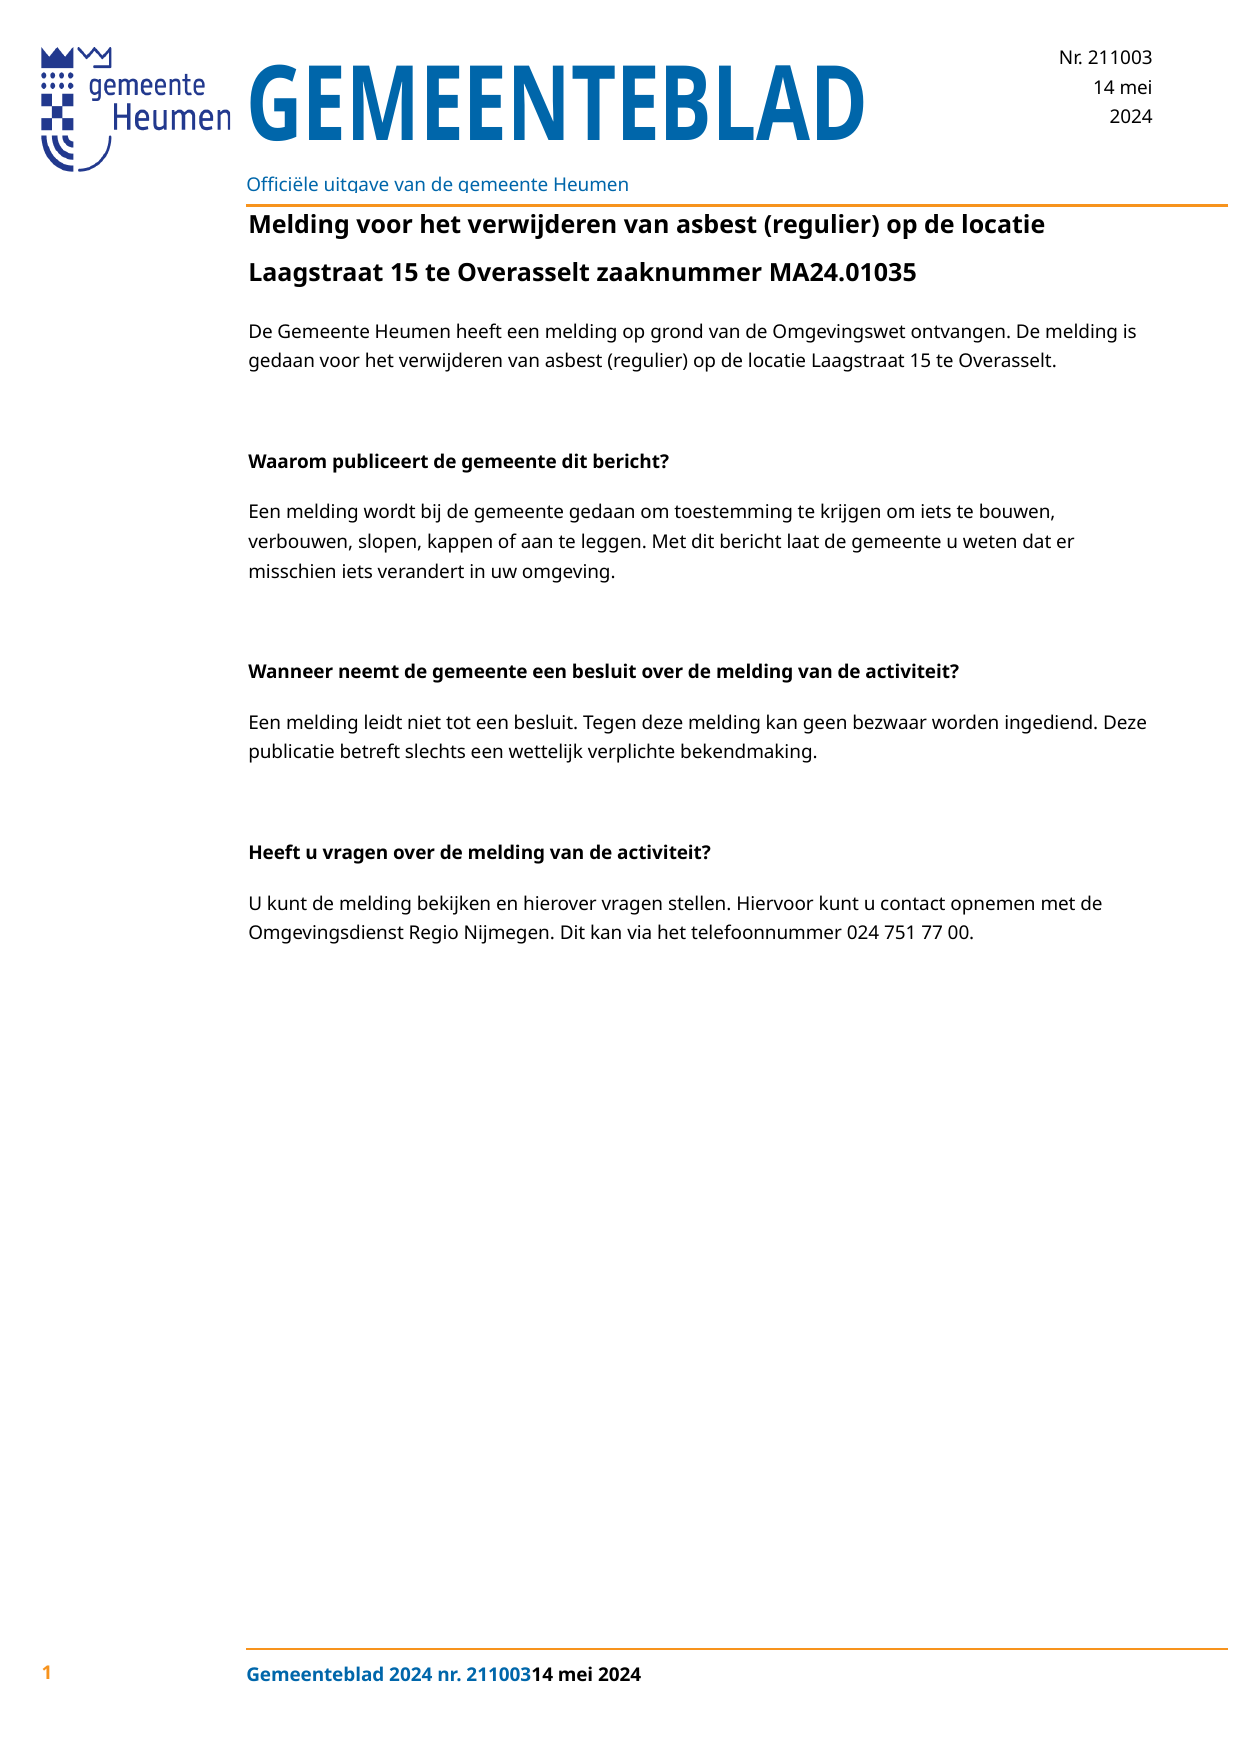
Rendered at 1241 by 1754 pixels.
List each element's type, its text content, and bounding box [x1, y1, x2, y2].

text Een melding wordt bij de gemeente gedaan om toestemming te krijgen om iets te bouwen, verbouwen, slopen, kappen of aan te leggen. Met dit bericht laat de gemeente u weten dat er misschien iets verandert in uw omgeving. [248, 499, 1152, 584]
text Wanneer neemt de gemeente een besluit over de melding van de activiteit? [248, 659, 1152, 684]
text De Gemeente Heumen heeft een melding op grond van de Omgevingswet ontvangen. De melding is gedaan voor het verwijderen van asbest (regulier) op de locatie Laagstraat 15 te Overasselt. [248, 318, 1152, 373]
text Heeft u vragen over de melding van de activiteit? [248, 839, 1152, 865]
text Een melding leidt niet tot een besluit. Tegen deze melding kan geen bezwaar worden ingediend. Deze publicatie betreft slechts een wettelijk verplichte bekendmaking. [248, 709, 1152, 764]
picture [41, 47, 231, 172]
text U kunt de melding bekijken en hierover vragen stellen. Hiervoor kunt u contact opnemen met de Omgevingsdienst Regio Nijmegen. Dit kan via het telefoonnummer 024 751 77 00. [248, 890, 1152, 945]
text Melding voor het verwijderen van asbest (regulier) op de locatie Laagstraat 15 te Overasselt zaaknummer MA24.01035 [248, 207, 1152, 288]
text Waarom publiceert de gemeente dit bericht? [248, 448, 1152, 474]
